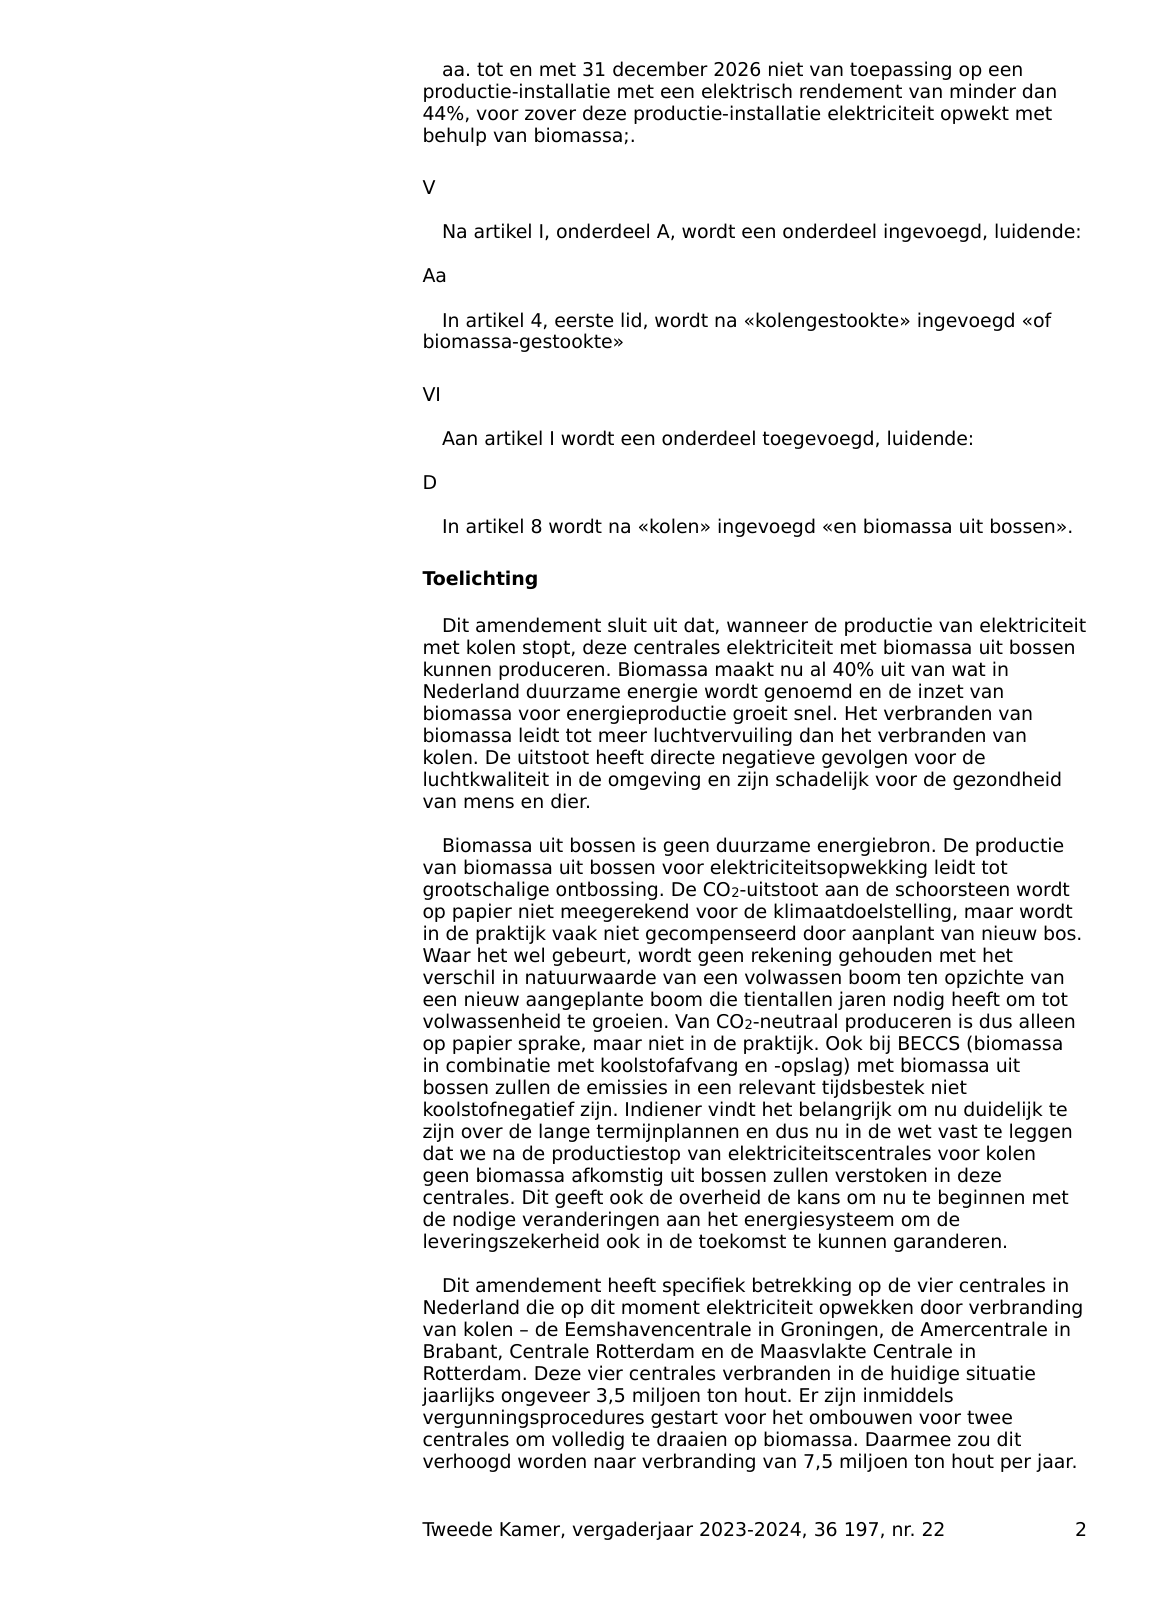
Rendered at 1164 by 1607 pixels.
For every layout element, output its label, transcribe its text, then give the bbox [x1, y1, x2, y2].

text Dit amendement heeft specifiek betrekking op de vier centrales in Nederland die op dit moment elektriciteit opwekken door verbranding van kolen – de Eemshavencentrale in Groningen, de Amercentrale in Brabant, Centrale Rotterdam en de Maasvlakte Centrale in Rotterdam. Deze vier centrales verbranden in de huidige situatie jaarlijks ongeveer 3,5 miljoen ton hout. Er zijn inmiddels vergunningsprocedures gestart voor het ombouwen voor twee centrales om volledig te draaien op biomassa. Daarmee zou dit verhoogd worden naar verbranding van 7,5 miljoen ton hout per jaar. [422, 1275, 1087, 1472]
text Na artikel I, onderdeel A, wordt een onderdeel ingevoegd, luidende: [422, 221, 1087, 243]
text Dit amendement sluit uit dat, wanneer de productie van elektriciteit met kolen stopt, deze centrales elektriciteit met biomassa uit bossen kunnen produceren. Biomassa maakt nu al 40% uit van wat in Nederland duurzame energie wordt genoemd en de inzet van biomassa voor energieproductie groeit snel. Het verbranden van biomassa leidt tot meer luchtvervuiling dan het verbranden van kolen. De uitstoot heeft directe negatieve gevolgen voor de luchtkwaliteit in de omgeving en zijn schadelijk voor de gezondheid van mens en dier. [422, 615, 1087, 813]
text Biomassa uit bossen is geen duurzame energiebron. De productie van biomassa uit bossen voor elektriciteitsopwekking leidt tot grootschalige ontbossing. De CO2-uitstoot aan de schoorsteen wordt op papier niet meegerekend voor de klimaatdoelstelling, maar wordt in de praktijk vaak niet gecompenseerd door aanplant van nieuw bos. Waar het wel gebeurt, wordt geen rekening gehouden met het verschil in natuurwaarde van een volwassen boom ten opzichte van een nieuw aangeplante boom die tientallen jaren nodig heeft om tot volwassenheid te groeien. Van CO2-neutraal produceren is dus alleen op papier sprake, maar niet in de praktijk. Ook bij BECCS (biomassa in combinatie met koolstofafvang en -opslag) met biomassa uit bossen zullen de emissies in een relevant tijdsbestek niet koolstofnegatief zijn. Indiener vindt het belangrijk om nu duidelijk te zijn over de lange termijnplannen en dus nu in de wet vast te leggen dat we na de productiestop van elektriciteitscentrales voor kolen geen biomassa afkomstig uit bossen zullen verstoken in deze centrales. Dit geeft ook de overheid de kans om nu te beginnen met de nodige veranderingen aan het energiesysteem om de leveringszekerheid ook in de toekomst te kunnen garanderen. [422, 835, 1087, 1252]
text In artikel 8 wordt na «kolen» ingevoegd «en biomassa uit bossen». [422, 516, 1087, 538]
text In artikel 4, eerste lid, wordt na «kolengestookte» ingevoegd «of biomassa-gestookte» [422, 309, 1087, 353]
subtitle V [422, 177, 1087, 199]
text Aan artikel I wordt een onderdeel toegevoegd, luidende: [422, 428, 1087, 449]
text D [422, 472, 1087, 494]
subtitle VI [422, 383, 1087, 405]
text aa. tot en met 31 december 2026 niet van toepassing op een productie-installatie met een elektrisch rendement van minder dan 44%, voor zover deze productie-installatie elektriciteit opwekt met behulp van biomassa;. [422, 59, 1087, 147]
text Aa [422, 265, 1087, 287]
subtitle Toelichting [422, 568, 1087, 590]
